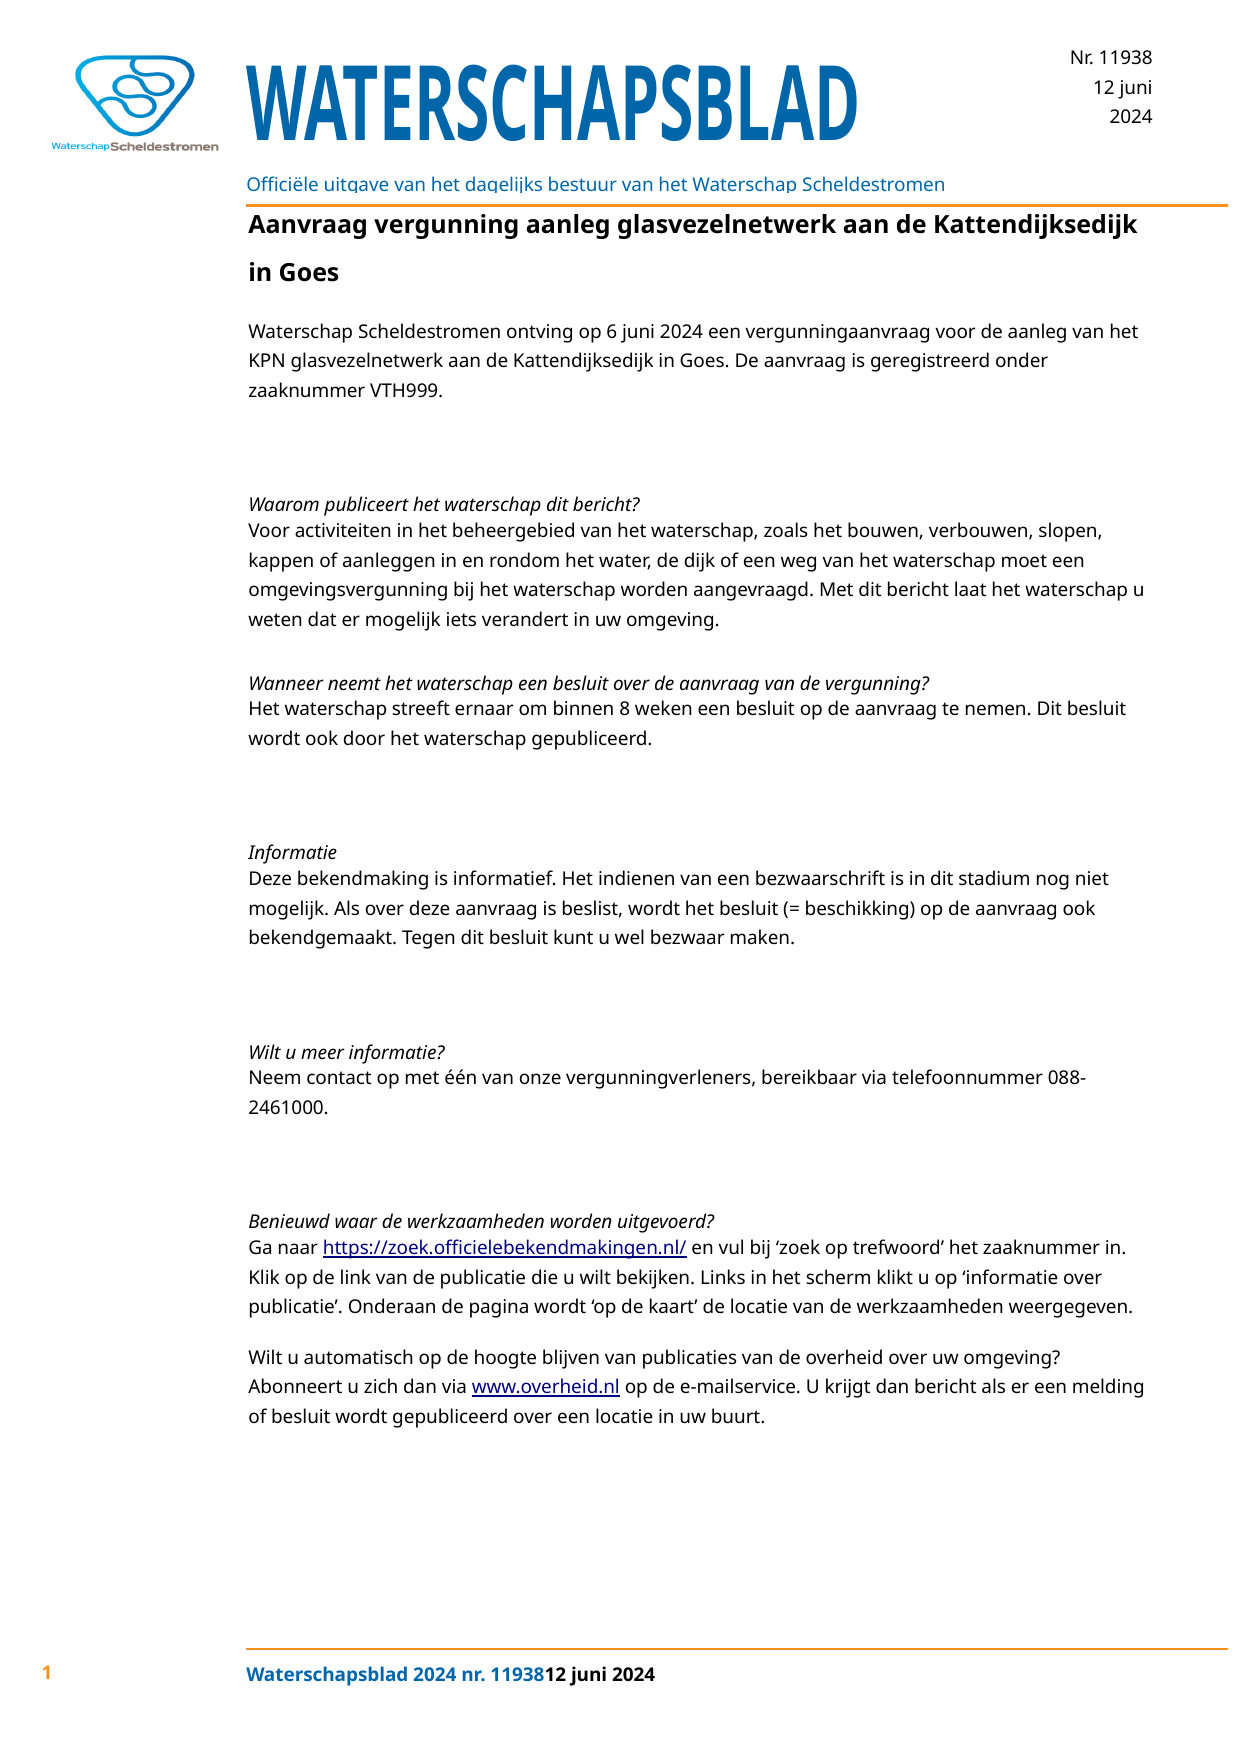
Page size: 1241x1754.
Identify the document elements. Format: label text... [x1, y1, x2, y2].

text Voor activiteiten in het beheergebied van het waterschap, zoals het bouwen, verbouwen, slopen, kappen of aanleggen in en rondom het water, de dijk of een weg van het waterschap moet een omgevingsvergunning bij het waterschap worden aangevraagd. Met dit bericht laat het waterschap u weten dat er mogelijk iets verandert in uw omgeving. [248, 517, 1152, 632]
text Wanneer neemt het waterschap een besluit over de aanvraag van de vergunning? [248, 670, 1152, 696]
text Waarom publiceert het waterschap dit bericht? [248, 491, 1152, 517]
text Wilt u meer informatie? [248, 1039, 1152, 1064]
text Neem contact op met één van onze vergunningverleners, bereikbaar via telefoonnummer 088-2461000. [248, 1064, 1152, 1120]
text Ga naar https://zoek.officielebekendmakingen.nl/ en vul bij ‘zoek op trefwoord’ het zaaknummer in. Klik op de link van de publicatie die u wilt bekijken. Links in het scherm klikt u op ‘informatie over publicatie’. Onderaan de pagina wordt ‘op de kaart’ de locatie van de werkzaamheden weergegeven. [248, 1234, 1152, 1319]
text Aanvraag vergunning aanleg glasvezelnetwerk aan de Kattendijksedijk in Goes [248, 207, 1152, 288]
text Deze bekendmaking is informatief. Het indienen van een bezwaarschrift is in dit stadium nog niet mogelijk. Als over deze aanvraag is beslist, wordt het besluit (= beschikking) op de aanvraag ook bekendgemaakt. Tegen dit besluit kunt u wel bezwaar maken. [248, 865, 1152, 950]
text Benieuwd waar de werkzaamheden worden uitgevoerd? [248, 1208, 1152, 1234]
text Waterschap Scheldestromen ontving op 6 juni 2024 een vergunningaanvraag voor de aanleg van het KPN glasvezelnetwerk aan de Kattendijksedijk in Goes. De aanvraag is geregistreerd onder zaaknummer VTH999. [248, 318, 1152, 403]
text Wilt u automatisch op de hoogte blijven van publicaties van de overheid over uw omgeving? Abonneert u zich dan via www.overheid.nl op de e-mailservice. U krijgt dan bericht als er een melding of besluit wordt gepubliceerd over een locatie in uw buurt. [248, 1344, 1152, 1429]
text Het waterschap streeft ernaar om binnen 8 weken een besluit op de aanvraag te nemen. Dit besluit wordt ook door het waterschap gepubliceerd. [248, 696, 1152, 751]
picture [41, 47, 231, 172]
text Informatie [248, 839, 1152, 865]
